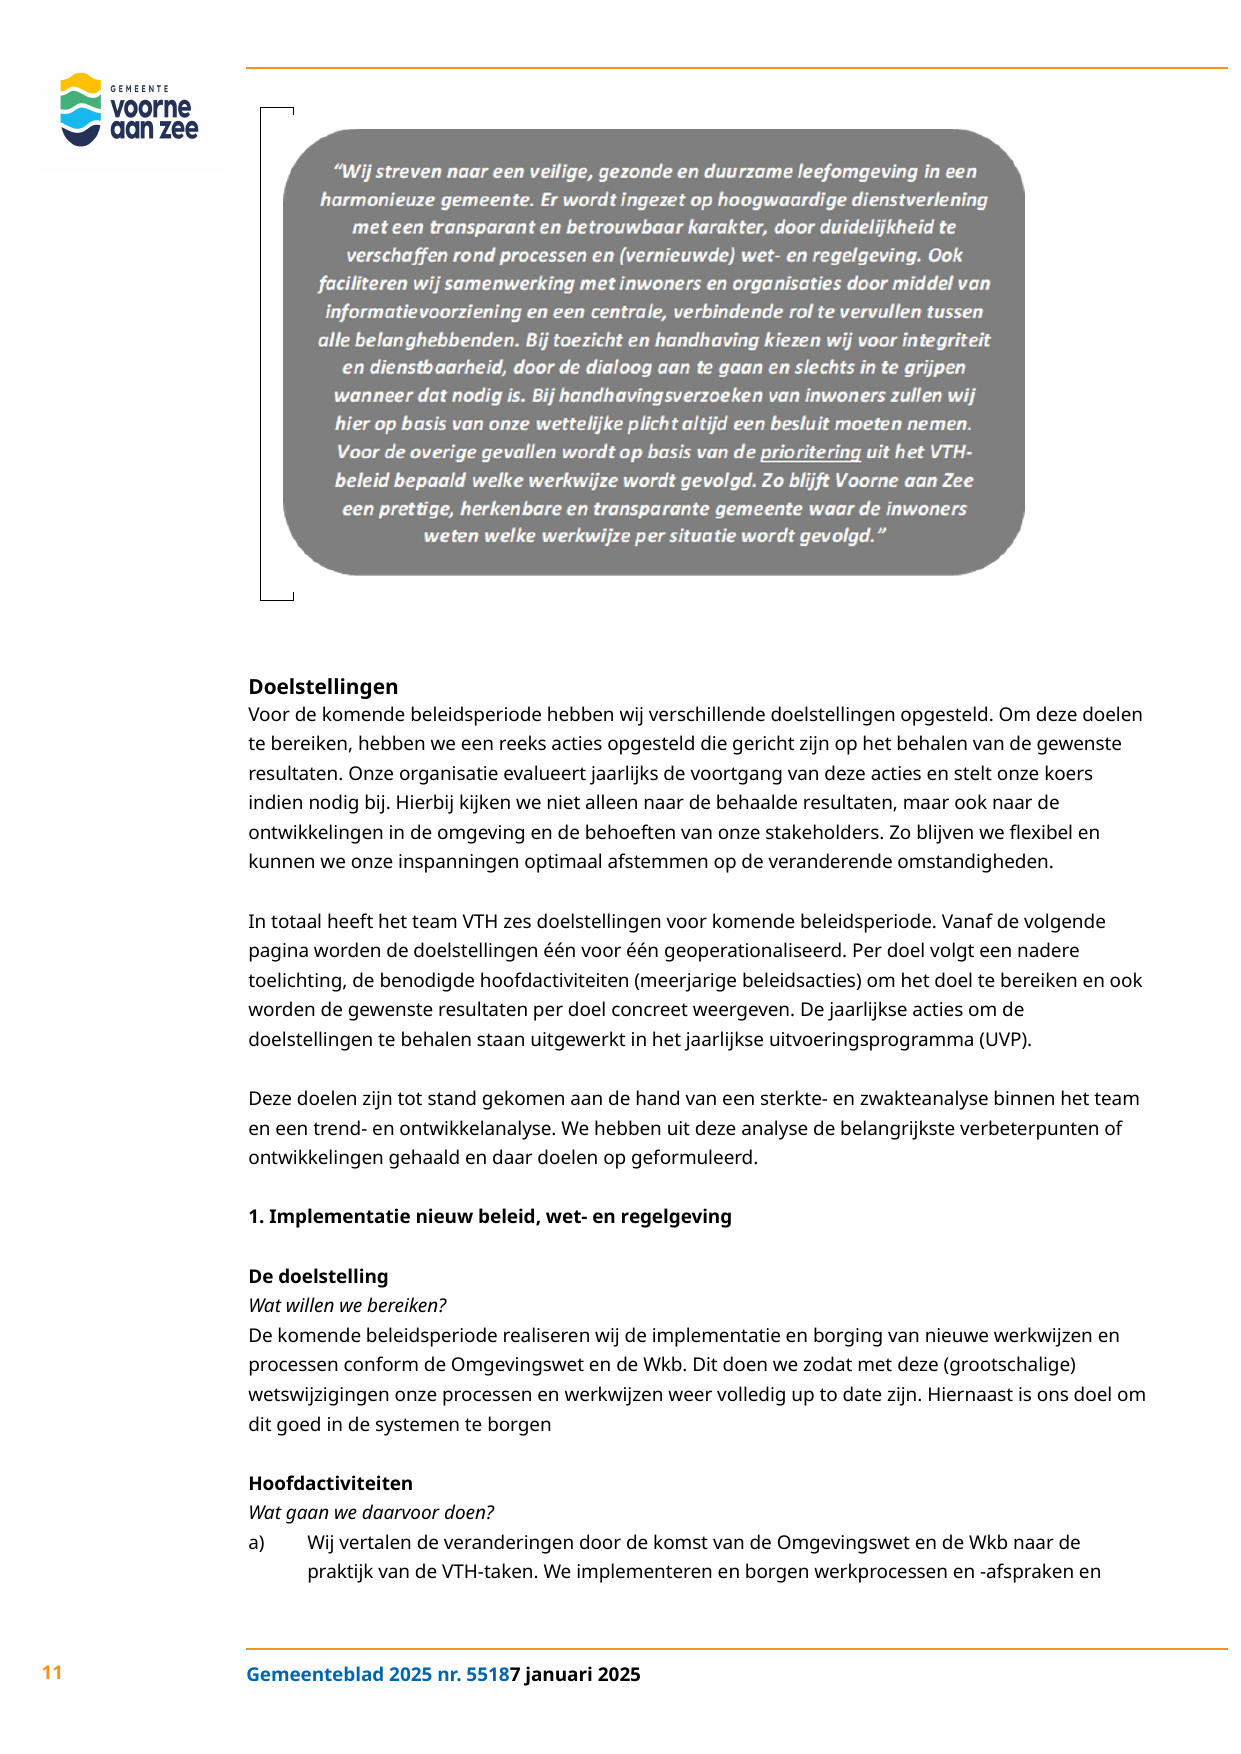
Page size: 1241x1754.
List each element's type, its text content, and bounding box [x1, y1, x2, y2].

picture [41, 47, 231, 172]
text Deze doelen zijn tot stand gekomen aan de hand van een sterkte- en zwakteanalyse binnen het team en een trend- en ontwikkelanalyse. We hebben uit deze analyse de belangrijkste verbeterpunten of ontwikkelingen gehaald en daar doelen op geformuleerd. [248, 1085, 1152, 1170]
text Doelstellingen [248, 672, 1152, 701]
table_header 1. Implementatie nieuw beleid, wet- en regelgeving De doelstelling Wat willen we bereiken? De komende beleidsperiode realiseren wij de implementatie en borging van nieuwe werkwijzen en processen conform de Omgevingswet en de Wkb. Dit doen we zodat met deze (grootschalige) wetswijzigingen onze processen en werkwijzen weer volledig up to date zijn. Hiernaast is ons doel om dit goed in de systemen te borgen Hoofdactiviteiten Wat gaan we daarvoor doen? Wij vertalen de veranderingen door de komst van de Omgevingswet en de Wkb naar de praktijk van de VTH-taken. We implementeren en borgen werkprocessen en -afspraken en [248, 1204, 1152, 1584]
text Voor de komende beleidsperiode hebben wij verschillende doelstellingen opgesteld. Om deze doelen te bereiken, hebben we een reeks acties opgesteld die gericht zijn op het behalen van de gewenste resultaten. Onze organisatie evalueert jaarlijks de voortgang van deze acties en stelt onze koers indien nodig bij. Hierbij kijken we niet alleen naar de behaalde resultaten, maar ook naar de ontwikkelingen in de omgeving en de behoeften van onze stakeholders. Zo blijven we flexibel en kunnen we onze inspanningen optimaal afstemmen op de veranderende omstandigheden. [248, 701, 1152, 874]
picture [268, 115, 1036, 592]
text In totaal heeft het team VTH zes doelstellingen voor komende beleidsperiode. Vanaf de volgende pagina worden de doelstellingen één voor één geoperationaliseerd. Per doel volgt een nadere toelichting, de benodigde hoofdactiviteiten (meerjarige beleidsacties) om het doel te bereiken en ook worden de gewenste resultaten per doel concreet weergeven. De jaarlijkse acties om de doelstellingen te behalen staan uitgewerkt in het jaarlijkse uitvoeringsprogramma (UVP). [248, 908, 1152, 1052]
